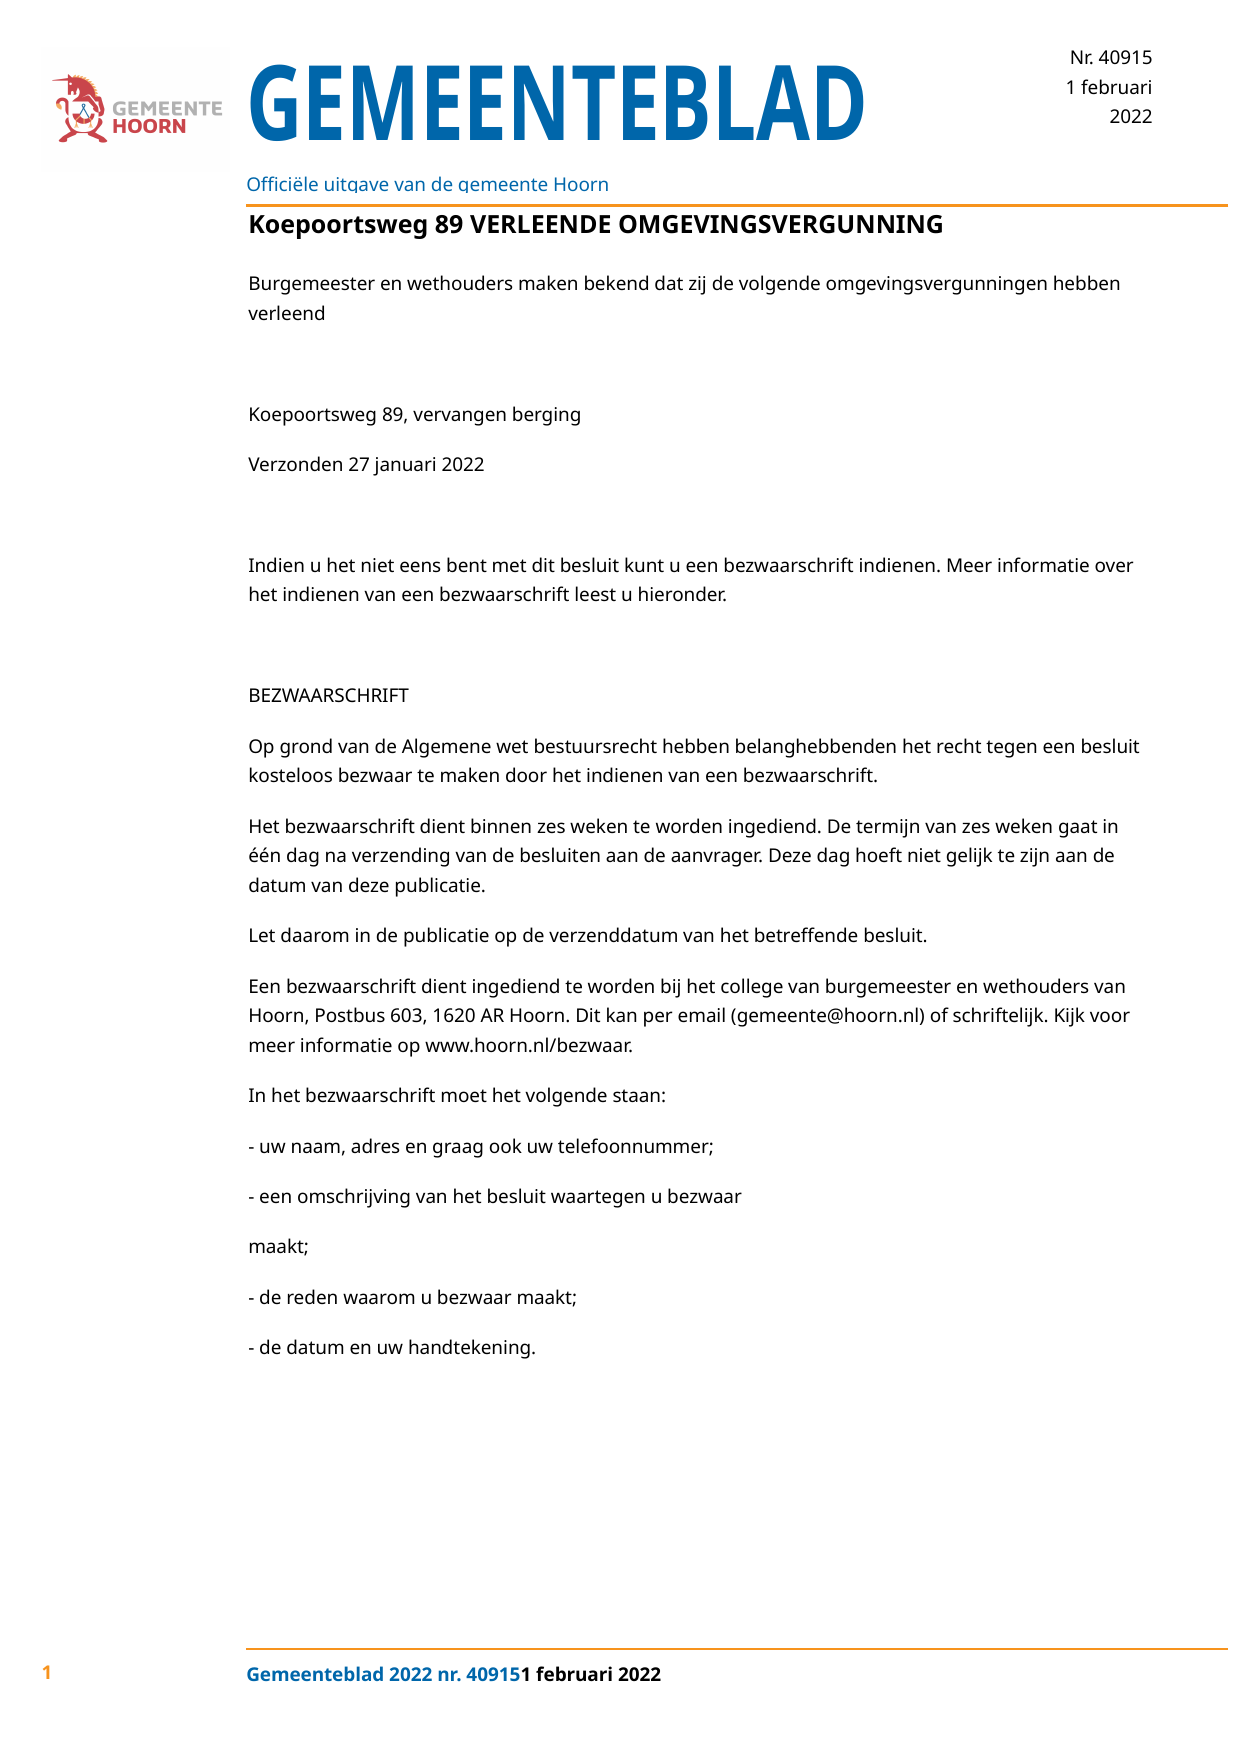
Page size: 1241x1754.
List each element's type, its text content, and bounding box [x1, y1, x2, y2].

text - de reden waarom u bezwaar maakt; [248, 1284, 1152, 1310]
text Koepoortsweg 89 VERLEENDE OMGEVINGSVERGUNNING [248, 207, 1152, 241]
text Het bezwaarschrift dient binnen zes weken te worden ingediend. De termijn van zes weken gaat in één dag na verzending van de besluiten aan de aanvrager. Deze dag hoeft niet gelijk te zijn aan de datum van deze publicatie. [248, 813, 1152, 898]
text - uw naam, adres en graag ook uw telefoonnummer; [248, 1133, 1152, 1158]
text Op grond van de Algemene wet bestuursrecht hebben belanghebbenden het recht tegen een besluit kosteloos bezwaar te maken door het indienen van een bezwaarschrift. [248, 733, 1152, 788]
picture [41, 47, 231, 172]
text Verzonden 27 januari 2022 [248, 451, 1152, 477]
text Let daarom in de publicatie op de verzenddatum van het betreffende besluit. [248, 922, 1152, 948]
text BEZWAARSCHRIFT [248, 682, 1152, 708]
text - de datum en uw handtekening. [248, 1334, 1152, 1360]
text Burgemeester en wethouders maken bekend dat zij de volgende omgevingsvergunningen hebben verleend [248, 270, 1152, 326]
text Koepoortsweg 89, vervangen berging [248, 401, 1152, 426]
text Indien u het niet eens bent met dit besluit kunt u een bezwaarschrift indienen. Meer informatie over het indienen van een bezwaarschrift leest u hieronder. [248, 552, 1152, 607]
text In het bezwaarschrift moet het volgende staan: [248, 1082, 1152, 1108]
text maakt; [248, 1234, 1152, 1259]
text Een bezwaarschrift dient ingediend te worden bij het college van burgemeester en wethouders van Hoorn, Postbus 603, 1620 AR Hoorn. Dit kan per email (gemeente@hoorn.nl) of schriftelijk. Kijk voor meer informatie op www.hoorn.nl/bezwaar. [248, 973, 1152, 1058]
text - een omschrijving van het besluit waartegen u bezwaar [248, 1183, 1152, 1209]
